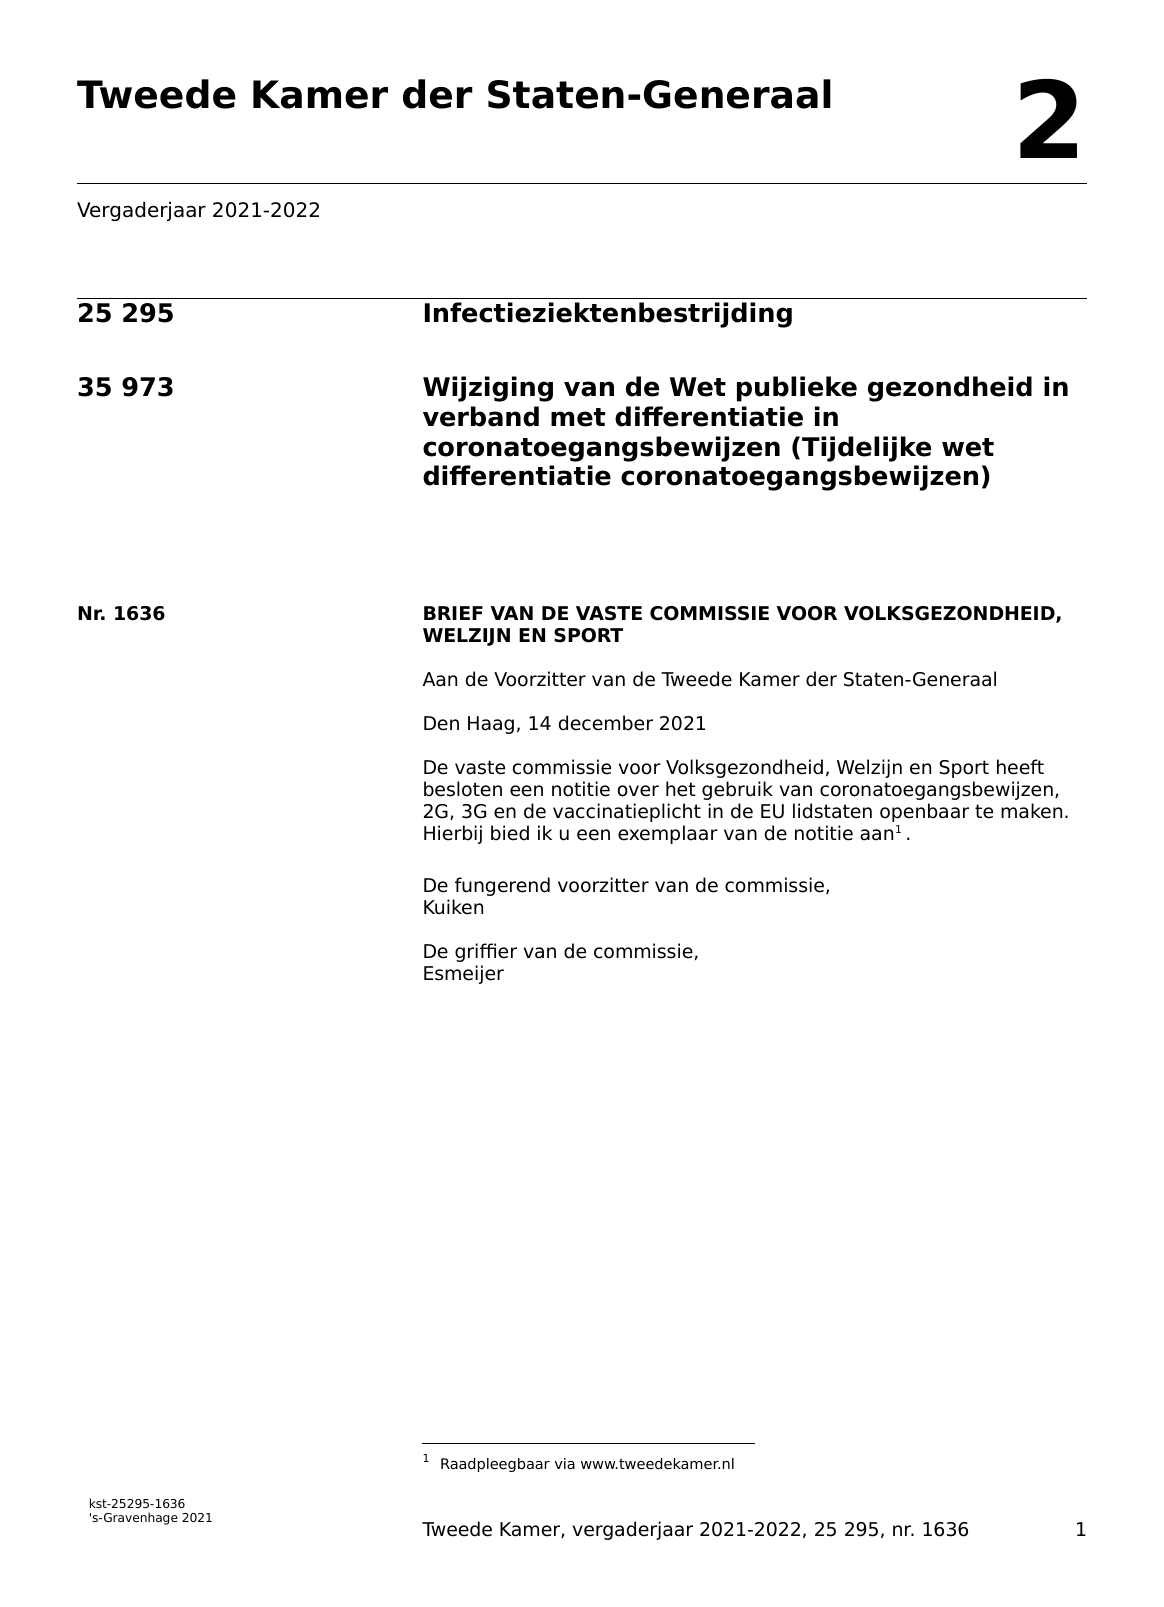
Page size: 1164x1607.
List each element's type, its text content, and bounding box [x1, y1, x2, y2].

table_cell Vergaderjaar 2021-2022 [77, 184, 1087, 298]
text De vaste commissie voor Volksgezondheid, Welzijn en Sport heeft besloten een notitie over het gebruik van coronatoegangsbewijzen, 2G, 3G en de vaccinatieplicht in de EU lidstaten openbaar te maken. Hierbij bied ik u een exemplaar van de notitie aan. [422, 757, 1087, 845]
table_header Tweede Kamer der Staten-Generaal [77, 59, 886, 183]
subtitle 35 973 Wijziging van de Wet publieke gezondheid in verband met differentiatie in coronatoegangsbewijzen (Tijdelijke wet differentiatie coronatoegangsbewijzen) [77, 373, 1087, 492]
text De griffier van de commissie, Esmeijer [422, 941, 1087, 985]
text Raadpleegbaar via www.tweedekamer.nl [422, 1452, 1087, 1474]
subtitle 25 295 Infectieziektenbestrijding [77, 299, 1087, 329]
subtitle Nr. 1636 BRIEF VAN DE VASTE COMMISSIE VOOR VOLKSGEZONDHEID, WELZIJN EN SPORT [77, 603, 1087, 647]
text kst-25295-1636 [88, 1497, 323, 1511]
text Den Haag, 14 december 2021 [422, 713, 1087, 735]
text 's-Gravenhage 2021 [88, 1511, 323, 1525]
text De fungerend voorzitter van de commissie, Kuiken [422, 875, 1087, 919]
text Aan de Voorzitter van de Tweede Kamer der Staten-Generaal [422, 669, 1087, 691]
table_header 2 [886, 59, 1087, 183]
